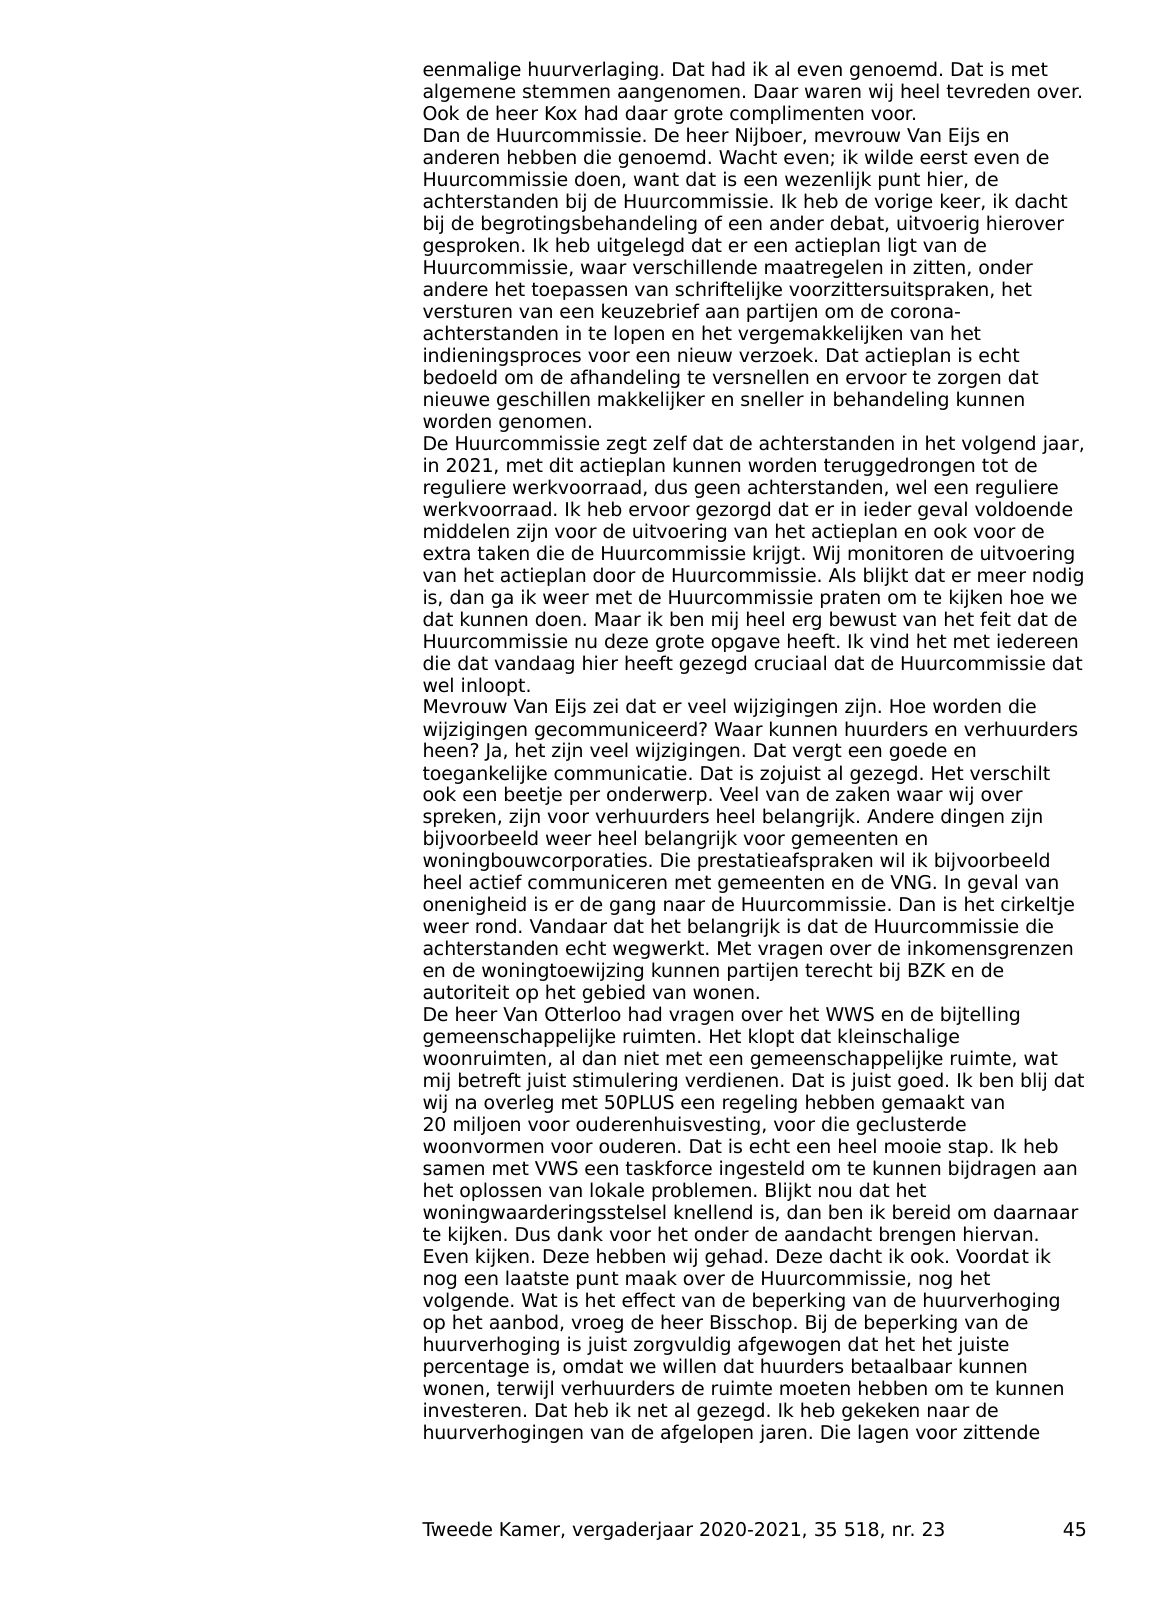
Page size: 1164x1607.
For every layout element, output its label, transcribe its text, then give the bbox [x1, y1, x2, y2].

text Dan de Huurcommissie. De heer Nijboer, mevrouw Van Eijs en anderen hebben die genoemd. Wacht even; ik wilde eerst even de Huurcommissie doen, want dat is een wezenlijk punt hier, de achterstanden bij de Huurcommissie. Ik heb de vorige keer, ik dacht bij de begrotingsbehandeling of een ander debat, uitvoerig hierover gesproken. Ik heb uitgelegd dat er een actieplan ligt van de Huurcommissie, waar verschillende maatregelen in zitten, onder andere het toepassen van schriftelijke voorzittersuitspraken, het versturen van een keuzebrief aan partijen om de corona-achterstanden in te lopen en het vergemakkelijken van het indieningsproces voor een nieuw verzoek. Dat actieplan is echt bedoeld om de afhandeling te versnellen en ervoor te zorgen dat nieuwe geschillen makkelijker en sneller in behandeling kunnen worden genomen. [422, 125, 1087, 433]
text De Huurcommissie zegt zelf dat de achterstanden in het volgend jaar, in 2021, met dit actieplan kunnen worden teruggedrongen tot de reguliere werkvoorraad, dus geen achterstanden, wel een reguliere werkvoorraad. Ik heb ervoor gezorgd dat er in ieder geval voldoende middelen zijn voor de uitvoering van het actieplan en ook voor de extra taken die de Huurcommissie krijgt. Wij monitoren de uitvoering van het actieplan door de Huurcommissie. Als blijkt dat er meer nodig is, dan ga ik weer met de Huurcommissie praten om te kijken hoe we dat kunnen doen. Maar ik ben mij heel erg bewust van het feit dat de Huurcommissie nu deze grote opgave heeft. Ik vind het met iedereen die dat vandaag hier heeft gezegd cruciaal dat de Huurcommissie dat wel inloopt. [422, 433, 1087, 696]
text eenmalige huurverlaging. Dat had ik al even genoemd. Dat is met algemene stemmen aangenomen. Daar waren wij heel tevreden over. Ook de heer Kox had daar grote complimenten voor. [422, 59, 1087, 125]
text Even kijken. Deze hebben wij gehad. Deze dacht ik ook. Voordat ik nog een laatste punt maak over de Huurcommissie, nog het volgende. Wat is het effect van de beperking van de huurverhoging op het aanbod, vroeg de heer Bisschop. Bij de beperking van de huurverhoging is juist zorgvuldig afgewogen dat het het juiste percentage is, omdat we willen dat huurders betaalbaar kunnen wonen, terwijl verhuurders de ruimte moeten hebben om te kunnen investeren. Dat heb ik net al gezegd. Ik heb gekeken naar de huurverhogingen van de afgelopen jaren. Die lagen voor zittende [422, 1246, 1087, 1444]
text Mevrouw Van Eijs zei dat er veel wijzigingen zijn. Hoe worden die wijzigingen gecommuniceerd? Waar kunnen huurders en verhuurders heen? Ja, het zijn veel wijzigingen. Dat vergt een goede en toegankelijke communicatie. Dat is zojuist al gezegd. Het verschilt ook een beetje per onderwerp. Veel van de zaken waar wij over spreken, zijn voor verhuurders heel belangrijk. Andere dingen zijn bijvoorbeeld weer heel belangrijk voor gemeenten en woningbouwcorporaties. Die prestatieafspraken wil ik bijvoorbeeld heel actief communiceren met gemeenten en de VNG. In geval van onenigheid is er de gang naar de Huurcommissie. Dan is het cirkeltje weer rond. Vandaar dat het belangrijk is dat de Huurcommissie die achterstanden echt wegwerkt. Met vragen over de inkomensgrenzen en de woningtoewijzing kunnen partijen terecht bij BZK en de autoriteit op het gebied van wonen. [422, 696, 1087, 1004]
text De heer Van Otterloo had vragen over het WWS en de bijtelling gemeenschappelijke ruimten. Het klopt dat kleinschalige woonruimten, al dan niet met een gemeenschappelijke ruimte, wat mij betreft juist stimulering verdienen. Dat is juist goed. Ik ben blij dat wij na overleg met 50PLUS een regeling hebben gemaakt van 20 miljoen voor ouderenhuisvesting, voor die geclusterde woonvormen voor ouderen. Dat is echt een heel mooie stap. Ik heb samen met VWS een taskforce ingesteld om te kunnen bijdragen aan het oplossen van lokale problemen. Blijkt nou dat het woningwaarderingsstelsel knellend is, dan ben ik bereid om daarnaar te kijken. Dus dank voor het onder de aandacht brengen hiervan. [422, 1004, 1087, 1246]
